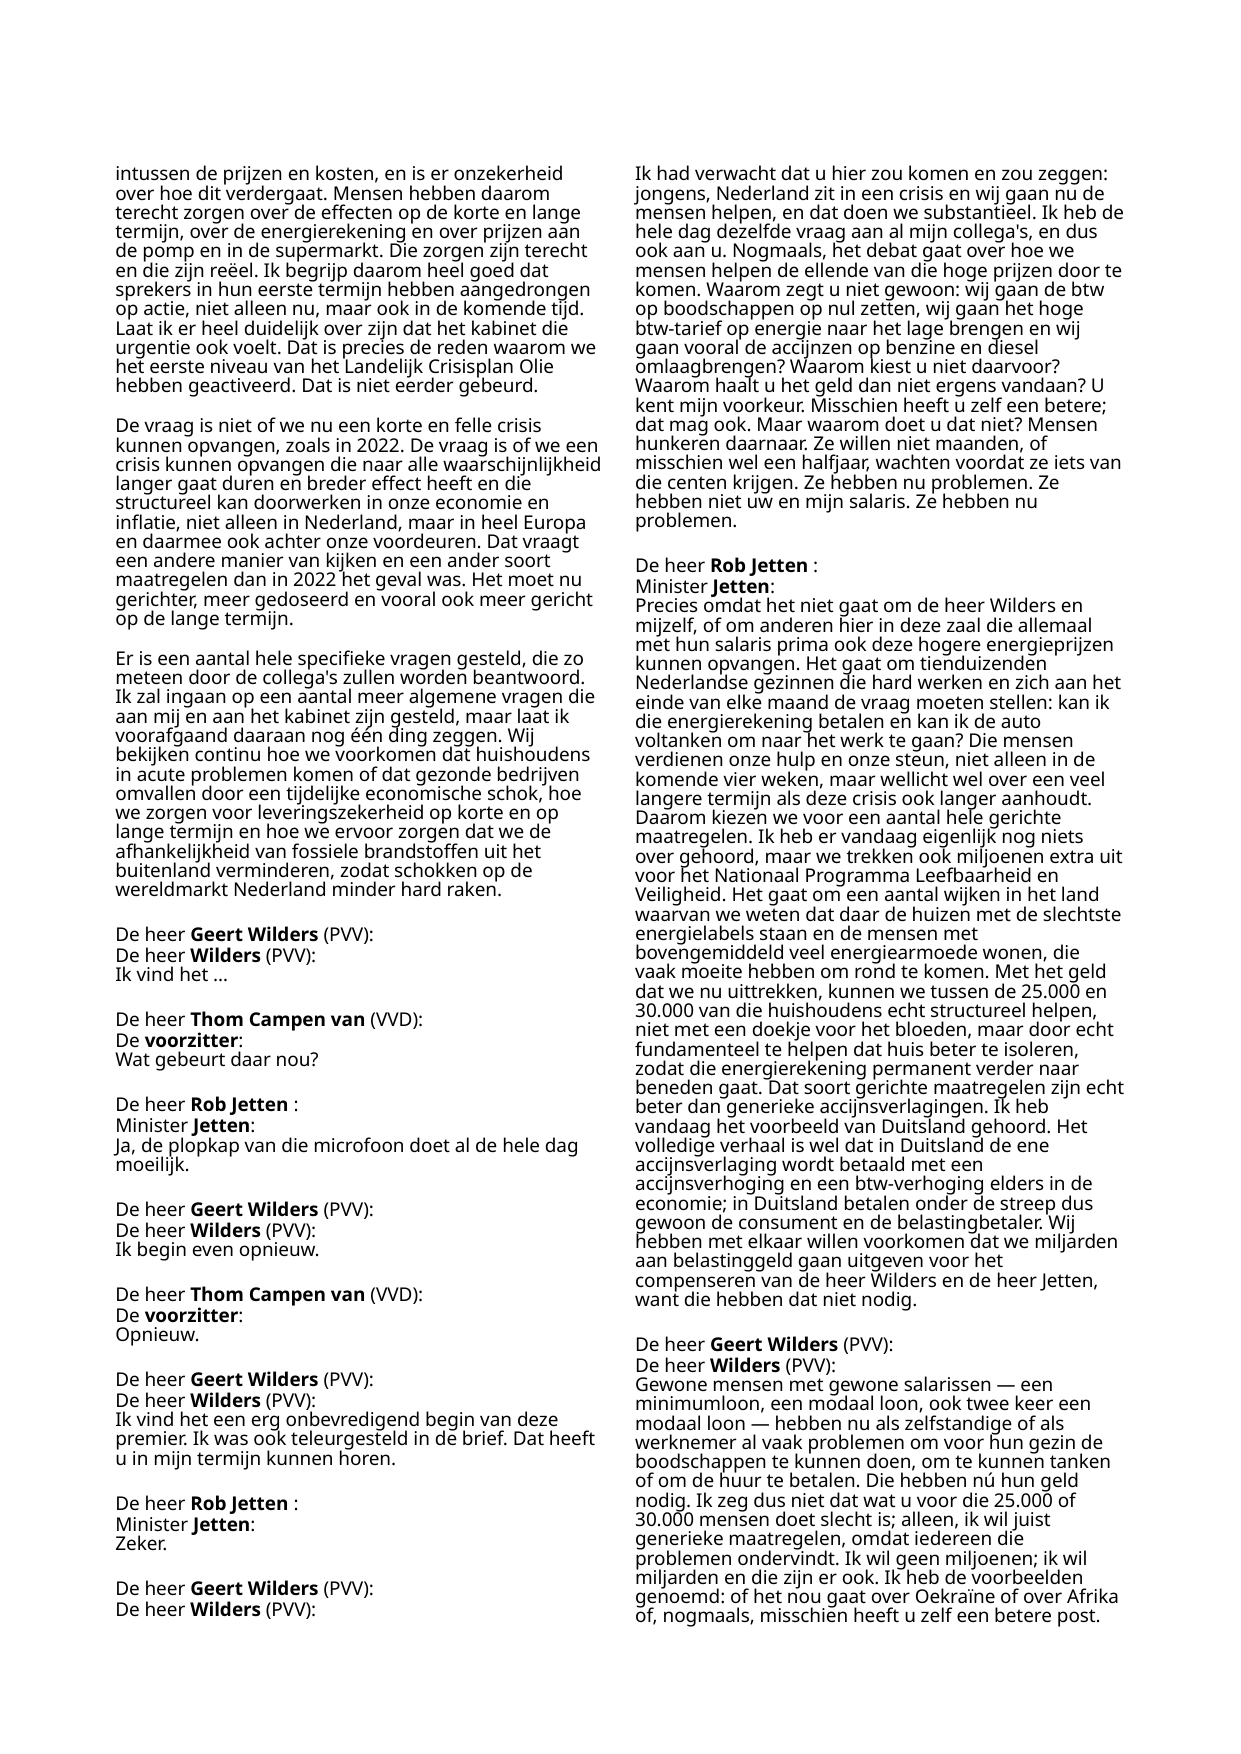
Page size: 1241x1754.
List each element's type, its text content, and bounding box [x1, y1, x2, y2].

text De heer Wilders (PVV): [115, 947, 605, 966]
text De voorzitter: [115, 1307, 605, 1326]
text Wat gebeurt daar nou? [115, 1051, 605, 1071]
text De heer Wilders (PVV): [115, 1222, 605, 1241]
text Precies omdat het niet gaat om de heer Wilders en mijzelf, of om anderen hier in deze zaal die allemaal met hun salaris prima ook deze hogere energieprijzen kunnen opvangen. Het gaat om tienduizenden Nederlandse gezinnen die hard werken en zich aan het einde van elke maand de vraag moeten stellen: kan ik die energierekening betalen en kan ik de auto voltanken om naar het werk te gaan? Die mensen verdienen onze hulp en onze steun, niet alleen in de komende vier weken, maar wellicht wel over een veel langere termijn als deze crisis ook langer aanhoudt. Daarom kiezen we voor een aantal hele gerichte maatregelen. Ik heb er vandaag eigenlijk nog niets over gehoord, maar we trekken ook miljoenen extra uit voor het Nationaal Programma Leefbaarheid en Veiligheid. Het gaat om een aantal wijken in het land waarvan we weten dat daar de huizen met de slechtste energielabels staan en de mensen met bovengemiddeld veel energiearmoede wonen, die vaak moeite hebben om rond te komen. Met het geld dat we nu uittrekken, kunnen we tussen de 25.000 en 30.000 van die huishoudens echt structureel helpen, niet met een doekje voor het bloeden, maar door echt fundamenteel te helpen dat huis beter te isoleren, zodat die energierekening permanent verder naar beneden gaat. Dat soort gerichte maatregelen zijn echt beter dan generieke accijnsverlagingen. Ik heb vandaag het voorbeeld van Duitsland gehoord. Het volledige verhaal is wel dat in Duitsland de ene accijnsverlaging wordt betaald met een accijnsverhoging en een btw-verhoging elders in de economie; in Duitsland betalen onder de streep dus gewoon de consument en de belastingbetaler. Wij hebben met elkaar willen voorkomen dat we miljarden aan belastinggeld gaan uitgeven voor het compenseren van de heer Wilders en de heer Jetten, want die hebben dat niet nodig. [635, 597, 1125, 1310]
text intussen de prijzen en kosten, en is er onzekerheid over hoe dit verdergaat. Mensen hebben daarom terecht zorgen over de effecten op de korte en lange termijn, over de energierekening en over prijzen aan de pomp en in de supermarkt. Die zorgen zijn terecht en die zijn reëel. Ik begrijp daarom heel goed dat sprekers in hun eerste termijn hebben aangedrongen op actie, niet alleen nu, maar ook in de komende tijd. Laat ik er heel duidelijk over zijn dat het kabinet die urgentie ook voelt. Dat is precies de reden waarom we het eerste niveau van het Landelijk Crisisplan Olie hebben geactiveerd. Dat is niet eerder gebeurd. [115, 165, 605, 397]
text De heer Wilders (PVV): [635, 1357, 1125, 1376]
text Ik had verwacht dat u hier zou komen en zou zeggen: jongens, Nederland zit in een crisis en wij gaan nu de mensen helpen, en dat doen we substantieel. Ik heb de hele dag dezelfde vraag aan al mijn collega's, en dus ook aan u. Nogmaals, het debat gaat over hoe we mensen helpen de ellende van die hoge prijzen door te komen. Waarom zegt u niet gewoon: wij gaan de btw op boodschappen op nul zetten, wij gaan het hoge btw-tarief op energie naar het lage brengen en wij gaan vooral de accijnzen op benzine en diesel omlaagbrengen? Waarom kiest u niet daarvoor? Waarom haalt u het geld dan niet ergens vandaan? U kent mijn voorkeur. Misschien heeft u zelf een betere; dat mag ook. Maar waarom doet u dat niet? Mensen hunkeren daarnaar. Ze willen niet maanden, of misschien wel een halfjaar, wachten voordat ze iets van die centen krijgen. Ze hebben nu problemen. Ze hebben niet uw en mijn salaris. Ze hebben nu problemen. [635, 165, 1125, 531]
text Ik vind het … [115, 966, 605, 986]
text Ja, de plopkap van die microfoon doet al de hele dag moeilijk. [115, 1137, 605, 1175]
text Opnieuw. [115, 1326, 605, 1345]
text De heer Geert Wilders (PVV): [635, 1331, 1125, 1357]
text Gewone mensen met gewone salarissen — een minimumloon, een modaal loon, ook twee keer een modaal loon — hebben nu als zelfstandige of als werknemer al vaak problemen om voor hun gezin de boodschappen te kunnen doen, om te kunnen tanken of om de huur te betalen. Die hebben nú hun geld nodig. Ik zeg dus niet dat wat u voor die 25.000 of 30.000 mensen doet slecht is; alleen, ik wil juist generieke maatregelen, omdat iedereen die problemen ondervindt. Ik wil geen miljoenen; ik wil miljarden en die zijn er ook. Ik heb de voorbeelden genoemd: of het nou gaat over Oekraïne of over Afrika of, nogmaals, misschien heeft u zelf een betere post. [635, 1376, 1125, 1627]
text De heer Rob Jetten : [635, 552, 1125, 578]
text Ik begin even opnieuw. [115, 1241, 605, 1260]
text De heer Rob Jetten : [115, 1490, 605, 1516]
text Minister Jetten: [115, 1516, 605, 1535]
text De heer Geert Wilders (PVV): [115, 1366, 605, 1392]
text De heer Thom Campen van (VVD): [115, 1006, 605, 1032]
text Zeker. [115, 1535, 605, 1554]
text De heer Geert Wilders (PVV): [115, 1196, 605, 1222]
text De heer Rob Jetten : [115, 1092, 605, 1117]
text De heer Wilders (PVV): [115, 1392, 605, 1411]
text De heer Geert Wilders (PVV): [115, 921, 605, 947]
text De voorzitter: [115, 1032, 605, 1051]
text De heer Geert Wilders (PVV): [115, 1575, 605, 1601]
text De vraag is niet of we nu een korte en felle crisis kunnen opvangen, zoals in 2022. De vraag is of we een crisis kunnen opvangen die naar alle waarschijnlijkheid langer gaat duren en breder effect heeft en die structureel kan doorwerken in onze economie en inflatie, niet alleen in Nederland, maar in heel Europa en daarmee ook achter onze voordeuren. Dat vraagt een andere manier van kijken en een ander soort maatregelen dan in 2022 het geval was. Het moet nu gerichter, meer gedoseerd en vooral ook meer gericht op de lange termijn. [115, 417, 605, 629]
text De heer Wilders (PVV): [115, 1601, 605, 1620]
text Ik vind het een erg onbevredigend begin van deze premier. Ik was ook teleurgesteld in de brief. Dat heeft u in mijn termijn kunnen horen. [115, 1411, 605, 1469]
text Minister Jetten: [115, 1117, 605, 1137]
text Minister Jetten: [635, 578, 1125, 597]
text Er is een aantal hele specifieke vragen gesteld, die zo meteen door de collega's zullen worden beantwoord. Ik zal ingaan op een aantal meer algemene vragen die aan mij en aan het kabinet zijn gesteld, maar laat ik voorafgaand daaraan nog één ding zeggen. Wij bekijken continu hoe we voorkomen dat huishoudens in acute problemen komen of dat gezonde bedrijven omvallen door een tijdelijke economische schok, hoe we zorgen voor leveringszekerheid op korte en op lange termijn en hoe we ervoor zorgen dat we de afhankelijkheid van fossiele brandstoffen uit het buitenland verminderen, zodat schokken op de wereldmarkt Nederland minder hard raken. [115, 650, 605, 901]
text De heer Thom Campen van (VVD): [115, 1281, 605, 1307]
